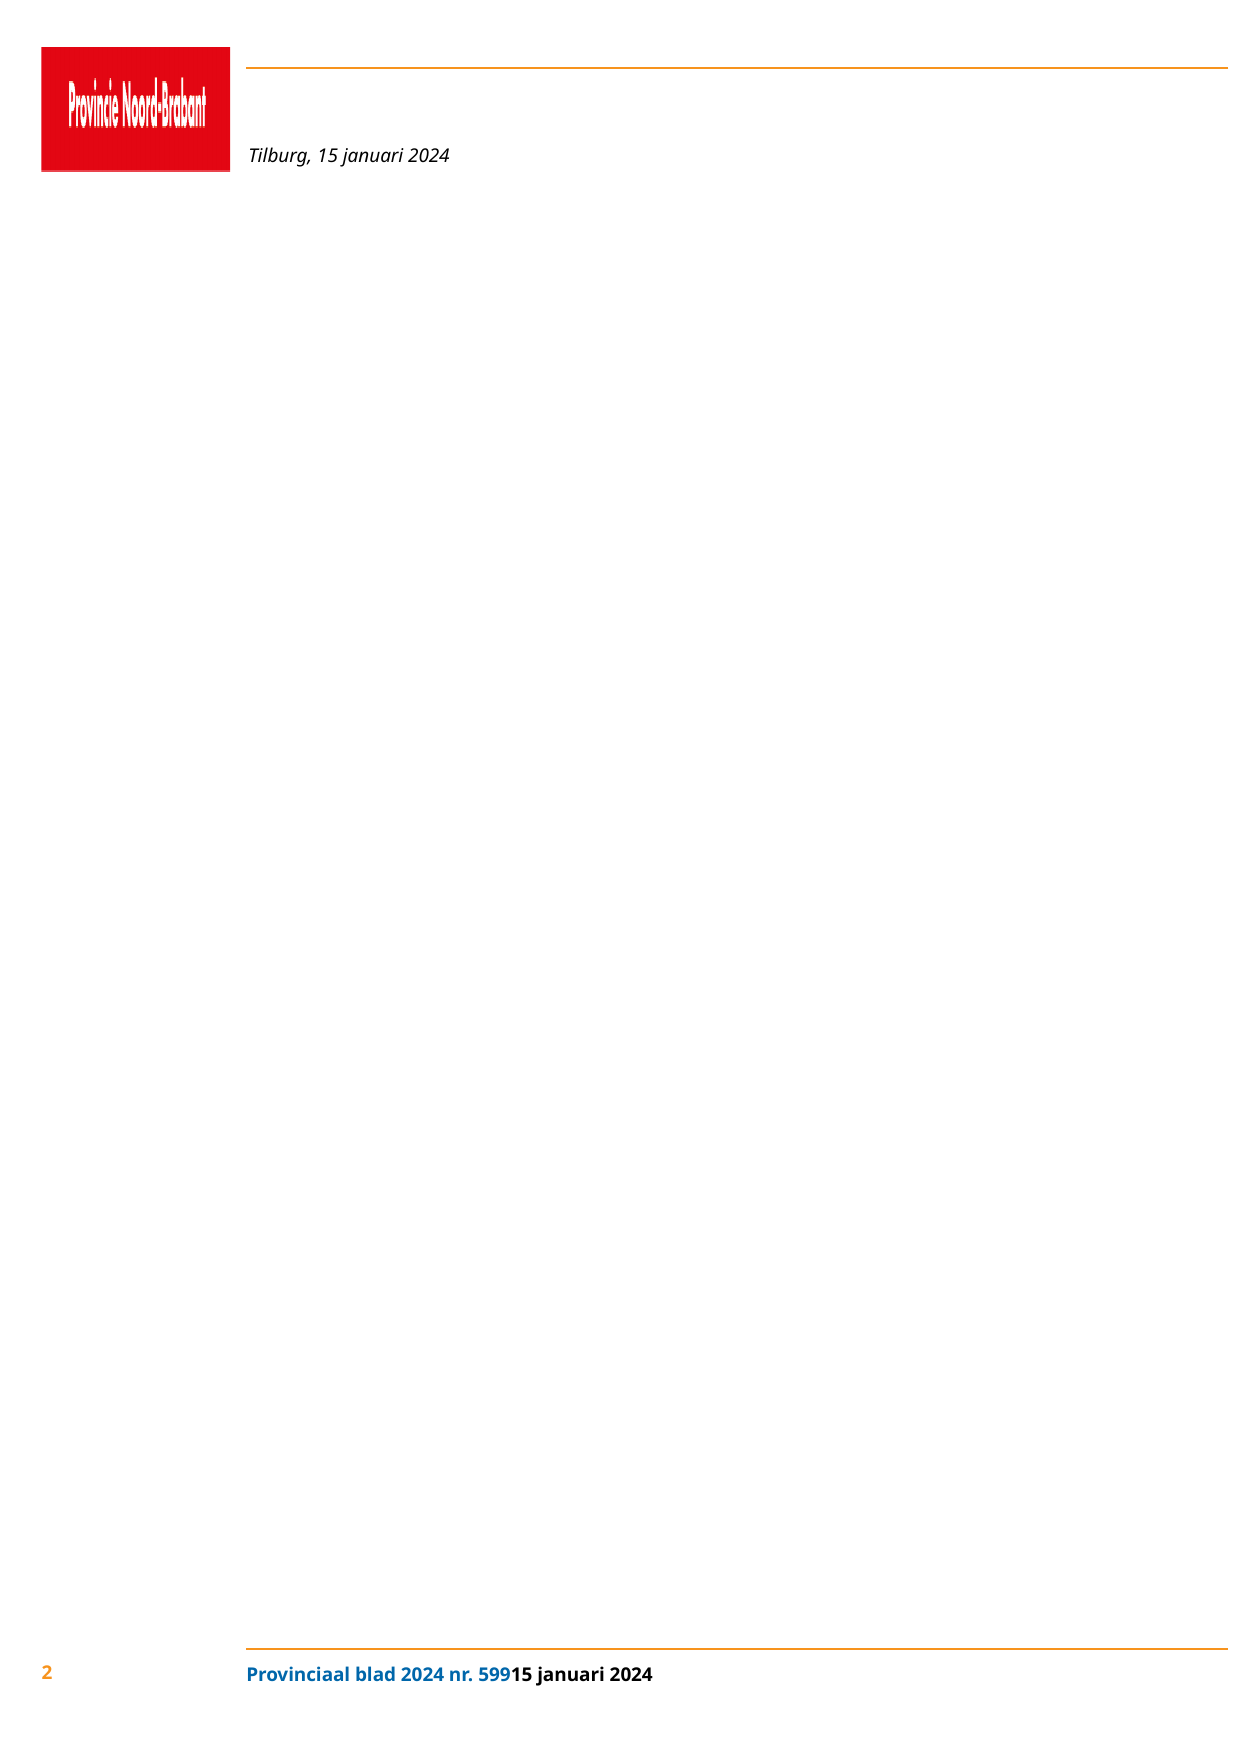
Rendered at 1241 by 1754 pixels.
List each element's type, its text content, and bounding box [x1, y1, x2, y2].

picture [41, 47, 231, 172]
text Tilburg, 15 januari 2024 [248, 143, 1152, 168]
